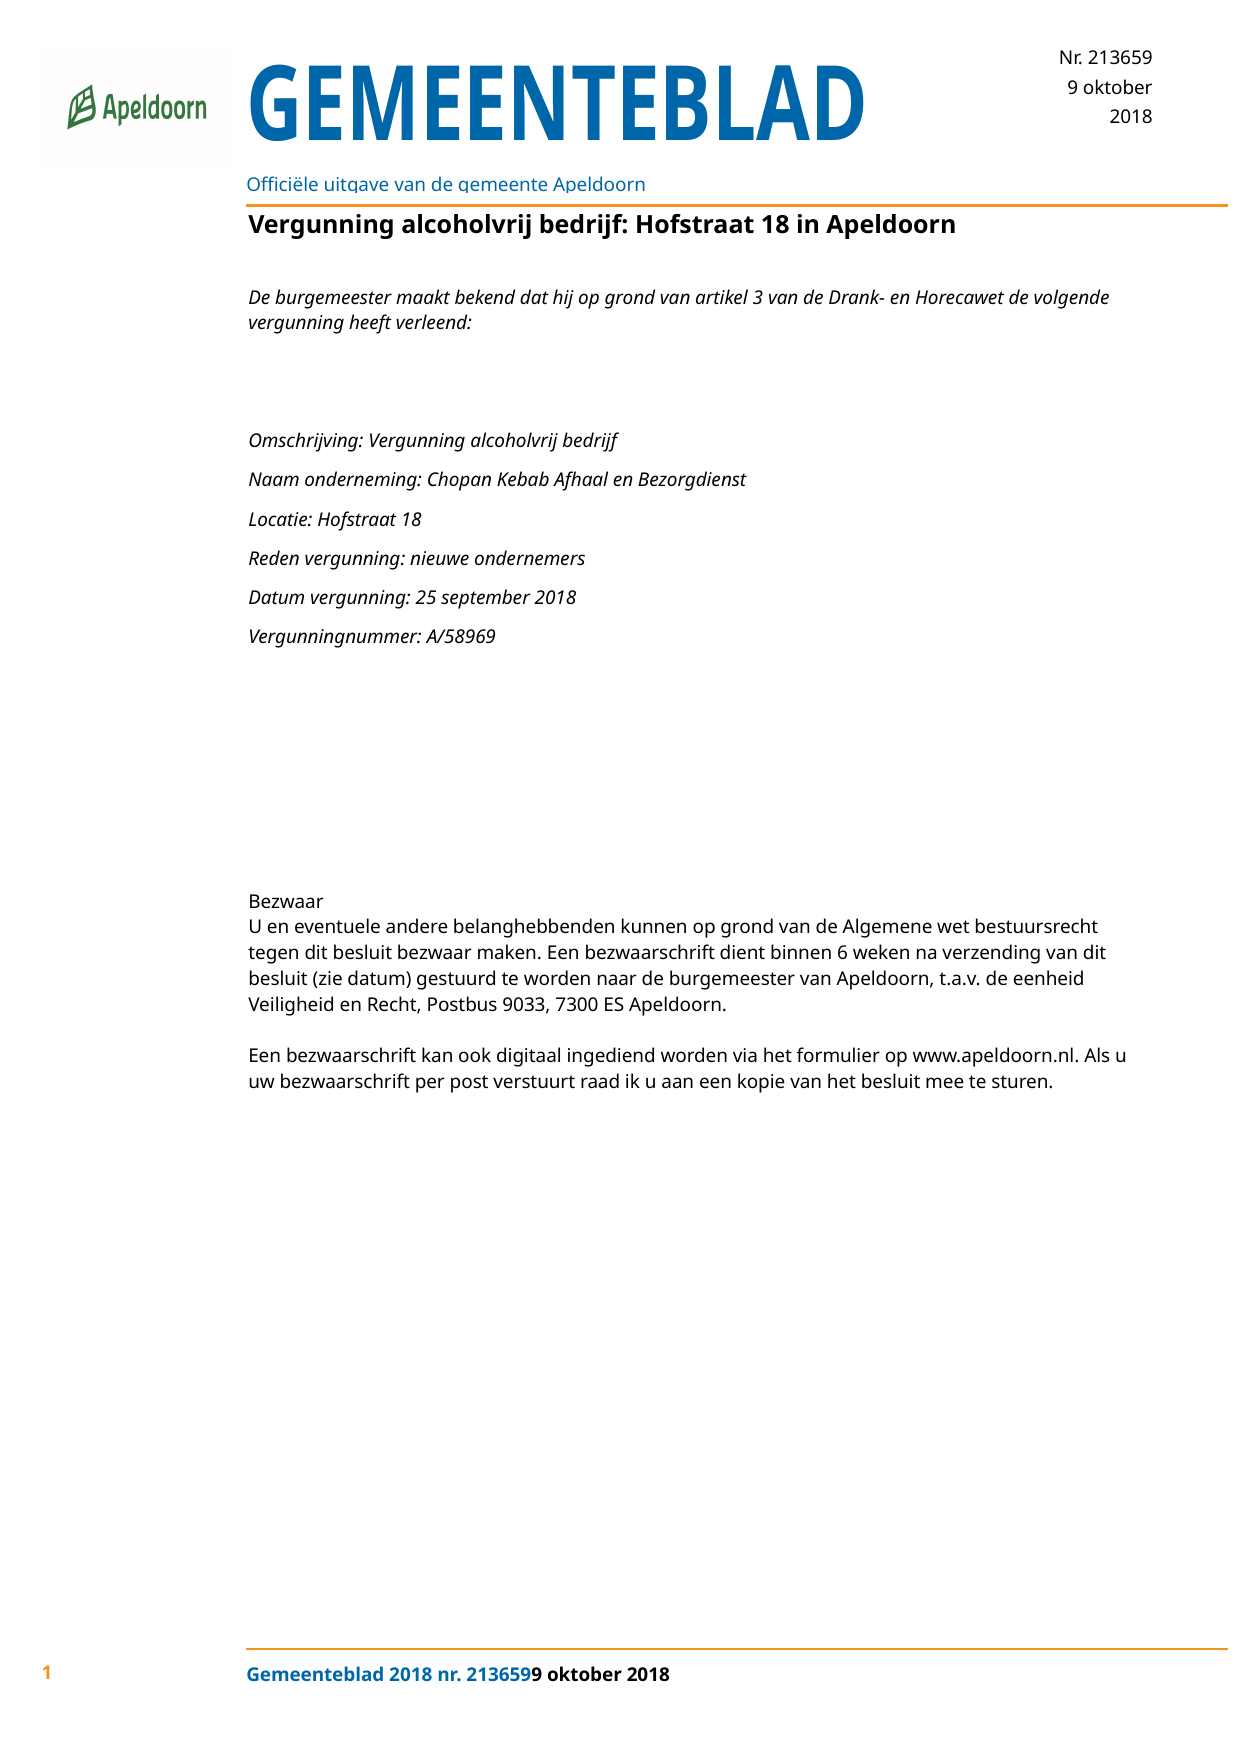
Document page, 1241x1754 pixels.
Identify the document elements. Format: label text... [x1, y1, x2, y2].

text Vergunning alcoholvrij bedrijf: Hofstraat 18 in Apeldoorn [248, 207, 1152, 241]
text Naam onderneming: Chopan Kebab Afhaal en Bezorgdienst [248, 467, 1152, 492]
text Datum vergunning: 25 september 2018 [248, 584, 1152, 610]
picture [41, 47, 231, 172]
text Locatie: Hofstraat 18 [248, 506, 1152, 532]
text U en eventuele andere belanghebbenden kunnen op grond van de Algemene wet bestuursrecht tegen dit besluit bezwaar maken. Een bezwaarschrift dient binnen 6 weken na verzending van dit besluit (zie datum) gestuurd te worden naar de burgemeester van Apeldoorn, t.a.v. de eenheid Veiligheid en Recht, Postbus 9033, 7300 ES Apeldoorn. [248, 913, 1152, 1016]
text Omschrijving: Vergunning alcoholvrij bedrijf [248, 427, 1152, 453]
text Reden vergunning: nieuwe ondernemers [248, 545, 1152, 571]
text De burgemeester maakt bekend dat hij op grond van artikel 3 van de Drank- en Horecawet de volgende vergunning heeft verleend: [248, 284, 1152, 335]
text Bezwaar [248, 888, 1152, 913]
text Vergunningnummer: A/58969 [248, 624, 1152, 649]
text Een bezwaarschrift kan ook digitaal ingediend worden via het formulier op www.apeldoorn.nl. Als u uw bezwaarschrift per post verstuurt raad ik u aan een kopie van het besluit mee te sturen. [248, 1042, 1152, 1094]
